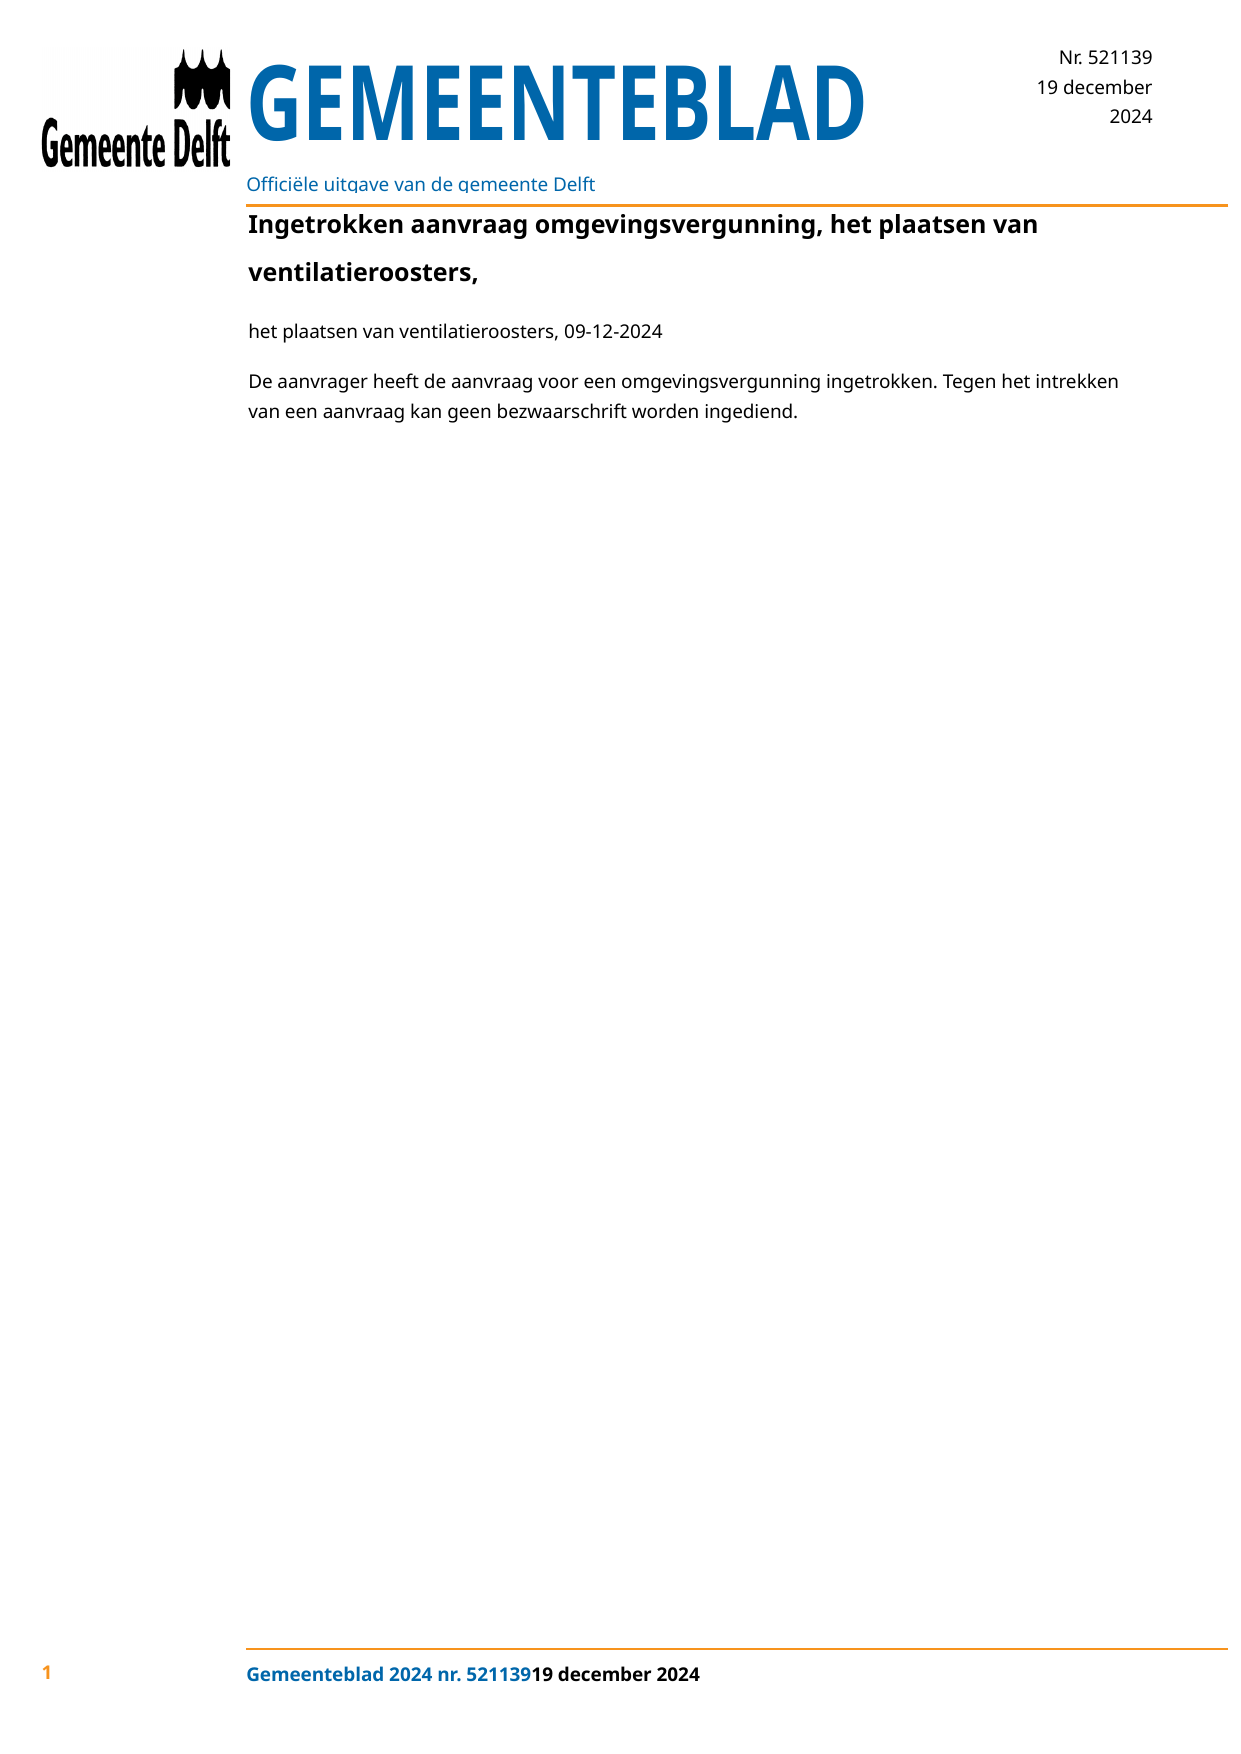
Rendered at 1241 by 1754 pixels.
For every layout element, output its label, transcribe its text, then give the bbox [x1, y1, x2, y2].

picture [41, 47, 231, 172]
text Ingetrokken aanvraag omgevingsvergunning, het plaatsen van ventilatieroosters, [248, 207, 1152, 288]
text het plaatsen van ventilatieroosters, 09-12-2024 [248, 318, 1152, 344]
text De aanvrager heeft de aanvraag voor een omgevingsvergunning ingetrokken. Tegen het intrekken van een aanvraag kan geen bezwaarschrift worden ingediend. [248, 368, 1152, 424]
